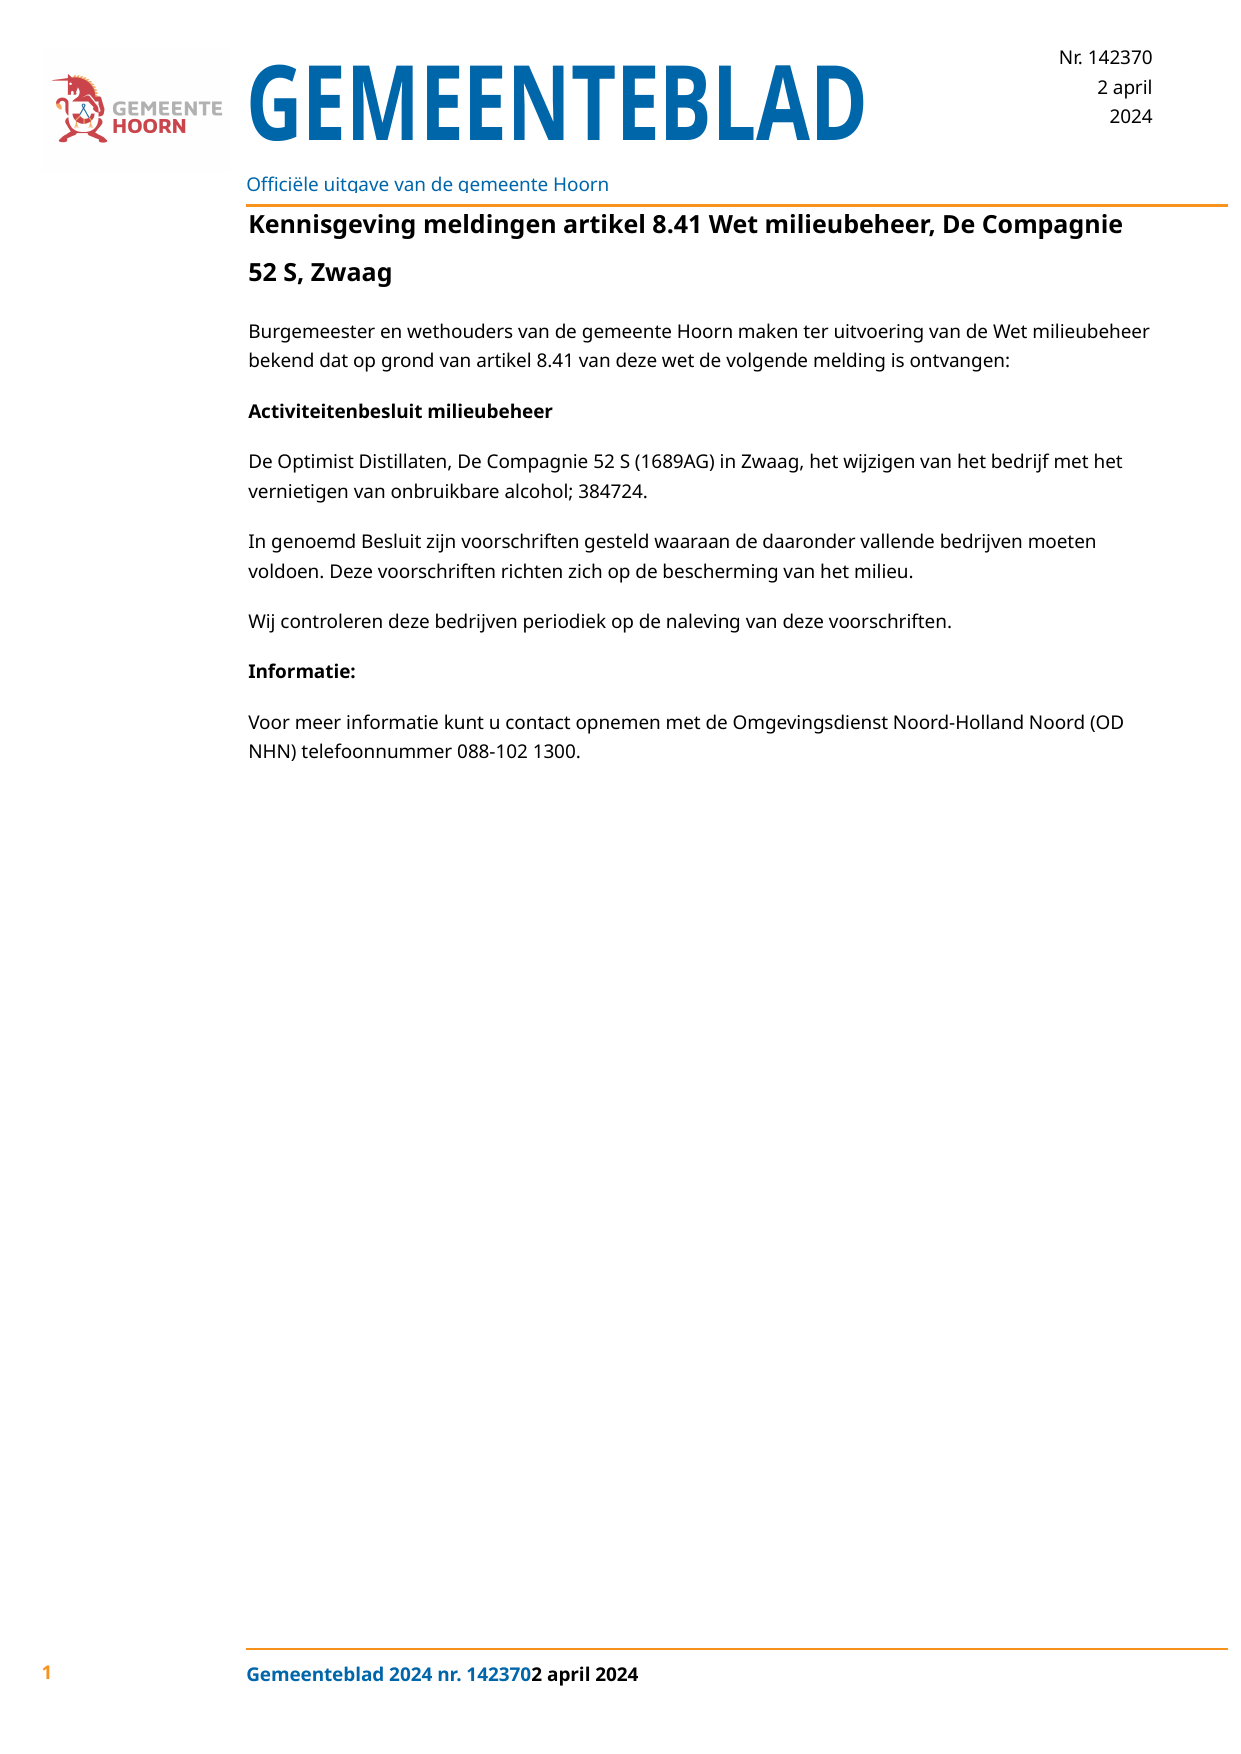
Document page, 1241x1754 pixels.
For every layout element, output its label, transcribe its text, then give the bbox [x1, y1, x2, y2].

text Informatie: [248, 659, 1152, 684]
text Burgemeester en wethouders van de gemeente Hoorn maken ter uitvoering van de Wet milieubeheer bekend dat op grond van artikel 8.41 van deze wet de volgende melding is ontvangen: [248, 318, 1152, 373]
text Wij controleren deze bedrijven periodiek op de naleving van deze voorschriften. [248, 608, 1152, 634]
text Voor meer informatie kunt u contact opnemen met de Omgevingsdienst Noord-Holland Noord (OD NHN) telefoonnummer 088-102 1300. [248, 709, 1152, 764]
text In genoemd Besluit zijn voorschriften gesteld waaraan de daaronder vallende bedrijven moeten voldoen. Deze voorschriften richten zich op de bescherming van het milieu. [248, 528, 1152, 584]
text Activiteitenbesluit milieubeheer [248, 398, 1152, 424]
text Kennisgeving meldingen artikel 8.41 Wet milieubeheer, De Compagnie 52 S, Zwaag [248, 207, 1152, 288]
picture [41, 47, 231, 172]
text De Optimist Distillaten, De Compagnie 52 S (1689AG) in Zwaag, het wijzigen van het bedrijf met het vernietigen van onbruikbare alcohol; 384724. [248, 448, 1152, 504]
